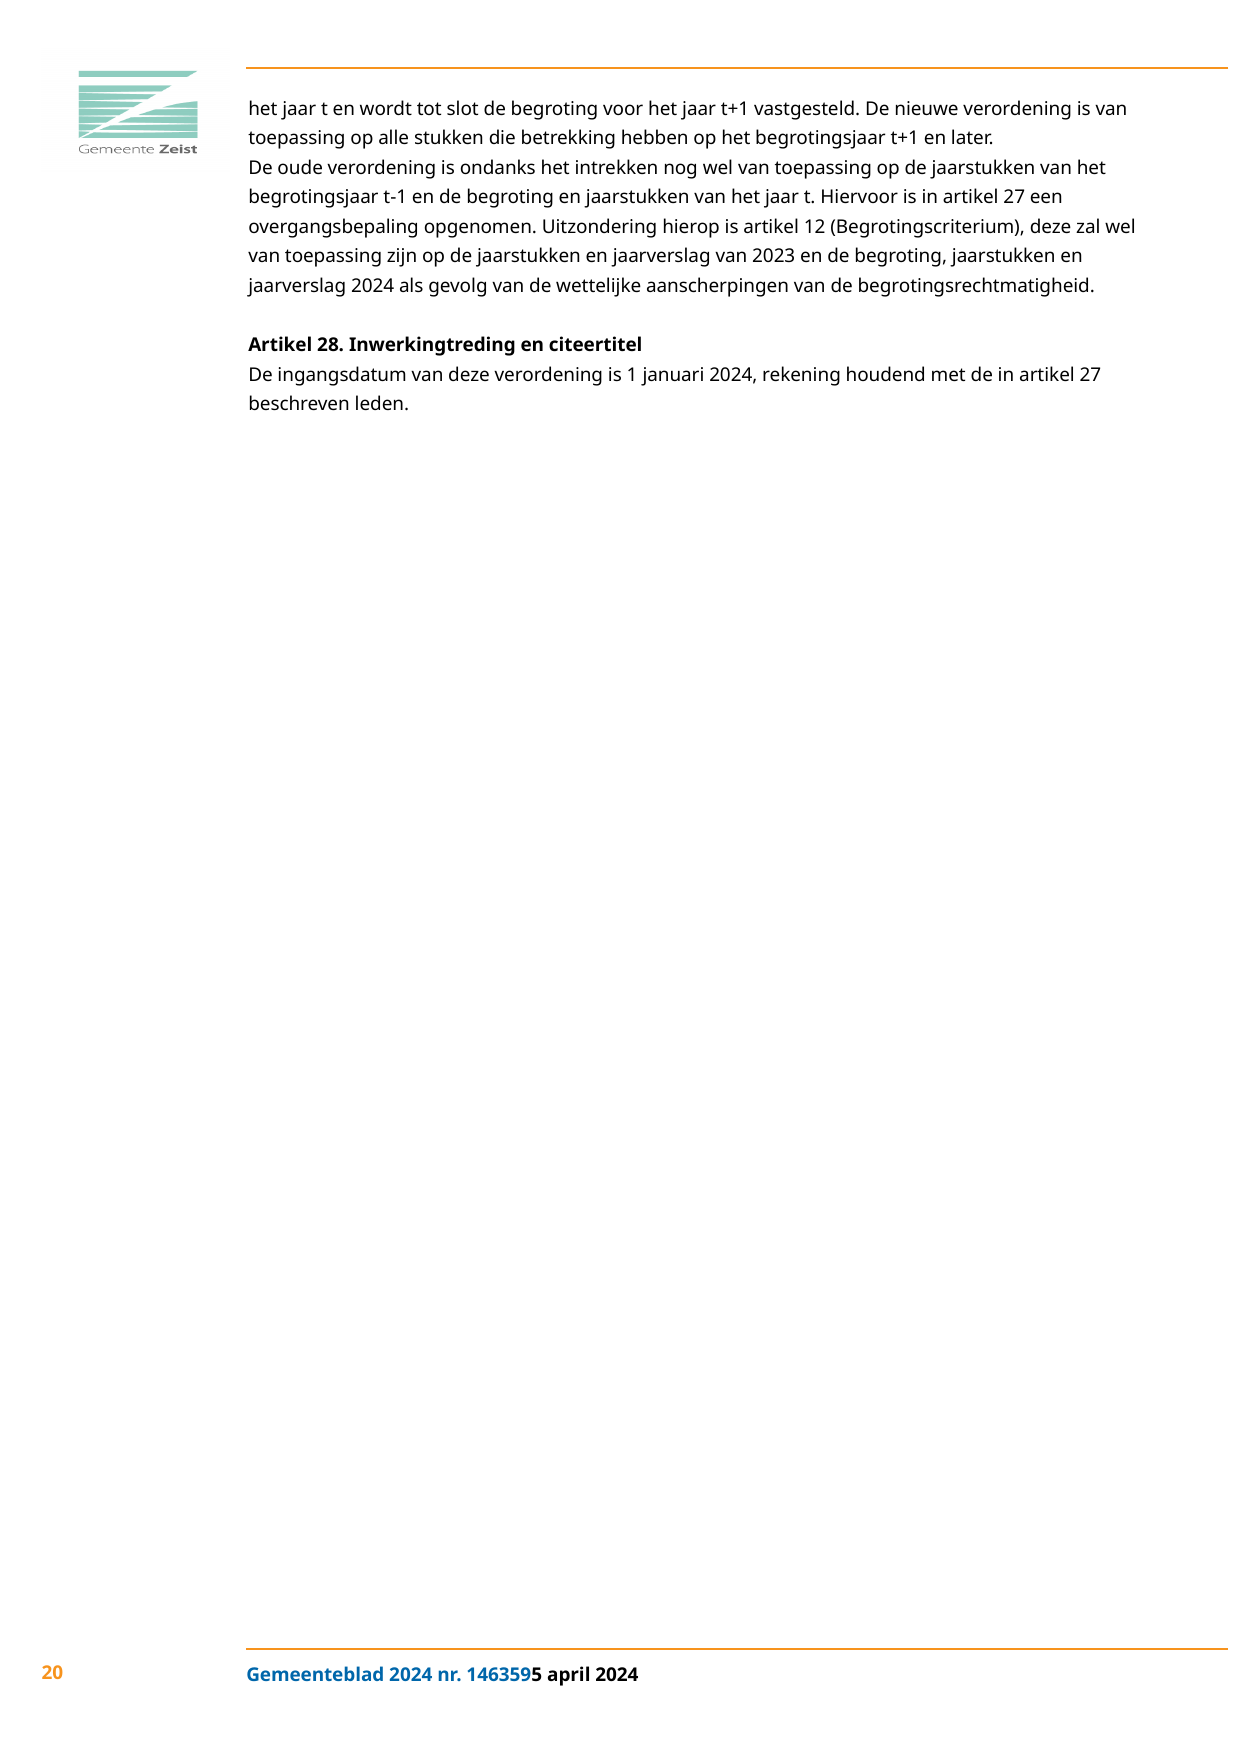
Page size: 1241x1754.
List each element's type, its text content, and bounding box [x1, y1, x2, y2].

text De ingangsdatum van deze verordening is 1 januari 2024, rekening houdend met de in artikel 27 beschreven leden. [248, 361, 1152, 416]
text Artikel 28. Inwerkingtreding en citeertitel [248, 331, 1152, 357]
text De oude verordening is ondanks het intrekken nog wel van toepassing op de jaarstukken van het begrotingsjaar t-1 en de begroting en jaarstukken van het jaar t. Hiervoor is in artikel 27 een overgangsbepaling opgenomen. Uitzondering hierop is artikel 12 (Begrotingscriterium), deze zal wel van toepassing zijn op de jaarstukken en jaarverslag van 2023 en de begroting, jaarstukken en jaarverslag 2024 als gevolg van de wettelijke aanscherpingen van de begrotingsrechtmatigheid. [248, 154, 1152, 298]
text het jaar t en wordt tot slot de begroting voor het jaar t+1 vastgesteld. De nieuwe verordening is van toepassing op alle stukken die betrekking hebben op het begrotingsjaar t+1 en later. [248, 95, 1152, 150]
picture [41, 47, 231, 172]
